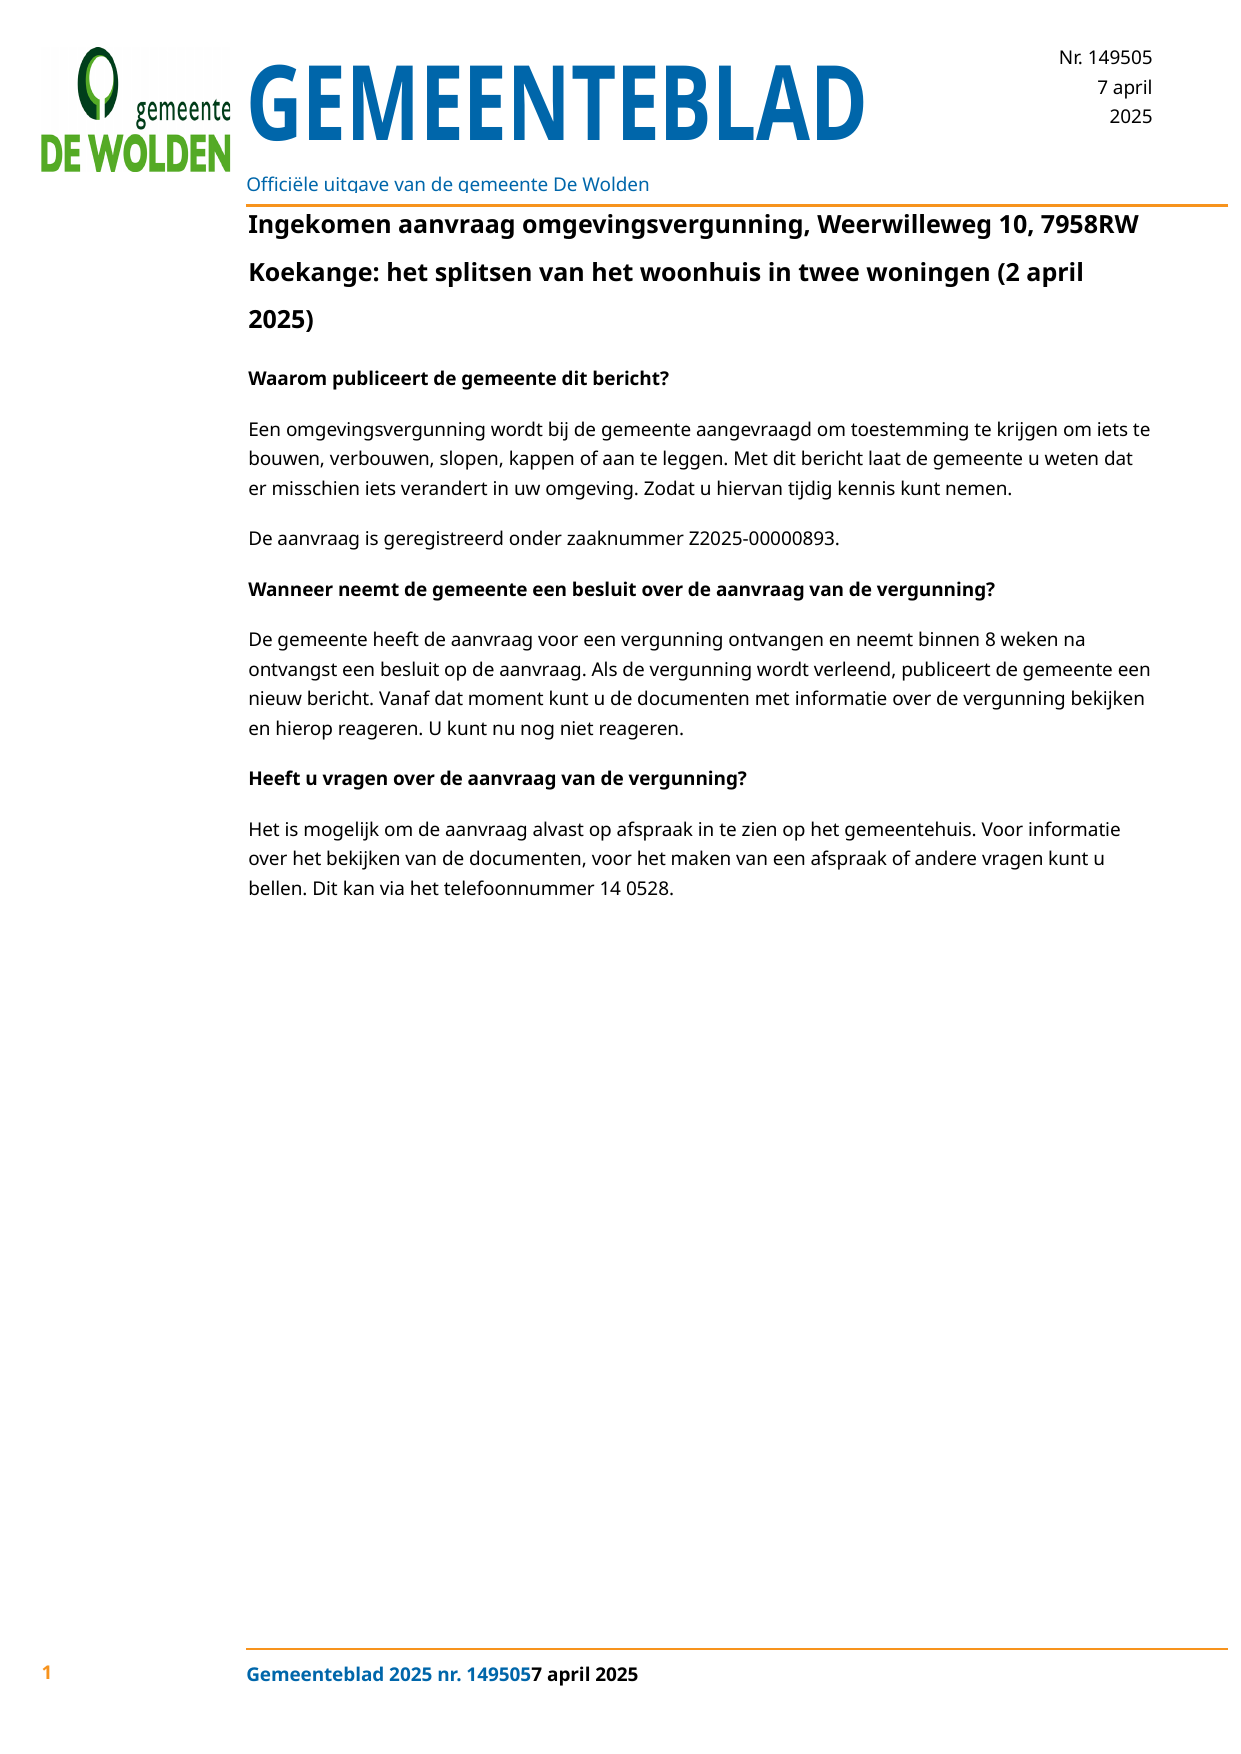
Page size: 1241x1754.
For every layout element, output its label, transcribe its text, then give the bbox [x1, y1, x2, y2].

text Wanneer neemt de gemeente een besluit over de aanvraag van de vergunning? [248, 576, 1152, 602]
text Waarom publiceert de gemeente dit bericht? [248, 366, 1152, 391]
text Ingekomen aanvraag omgevingsvergunning, Weerwilleweg 10, 7958RW Koekange: het splitsen van het woonhuis in twee woningen (2 april 2025) [248, 207, 1152, 336]
text Heeft u vragen over de aanvraag van de vergunning? [248, 766, 1152, 791]
text Een omgevingsvergunning wordt bij de gemeente aangevraagd om toestemming te krijgen om iets te bouwen, verbouwen, slopen, kappen of aan te leggen. Met dit bericht laat de gemeente u weten dat er misschien iets verandert in uw omgeving. Zodat u hiervan tijdig kennis kunt nemen. [248, 416, 1152, 501]
text De gemeente heeft de aanvraag voor een vergunning ontvangen en neemt binnen 8 weken na ontvangst een besluit op de aanvraag. Als de vergunning wordt verleend, publiceert de gemeente een nieuw bericht. Vanaf dat moment kunt u de documenten met informatie over de vergunning bekijken en hierop reageren. U kunt nu nog niet reageren. [248, 626, 1152, 741]
text Het is mogelijk om de aanvraag alvast op afspraak in te zien op het gemeentehuis. Voor informatie over het bekijken van de documenten, voor het maken van een afspraak of andere vragen kunt u bellen. Dit kan via het telefoonnummer 14 0528. [248, 816, 1152, 901]
text De aanvraag is geregistreerd onder zaaknummer Z2025-00000893. [248, 526, 1152, 551]
picture [41, 47, 231, 172]
